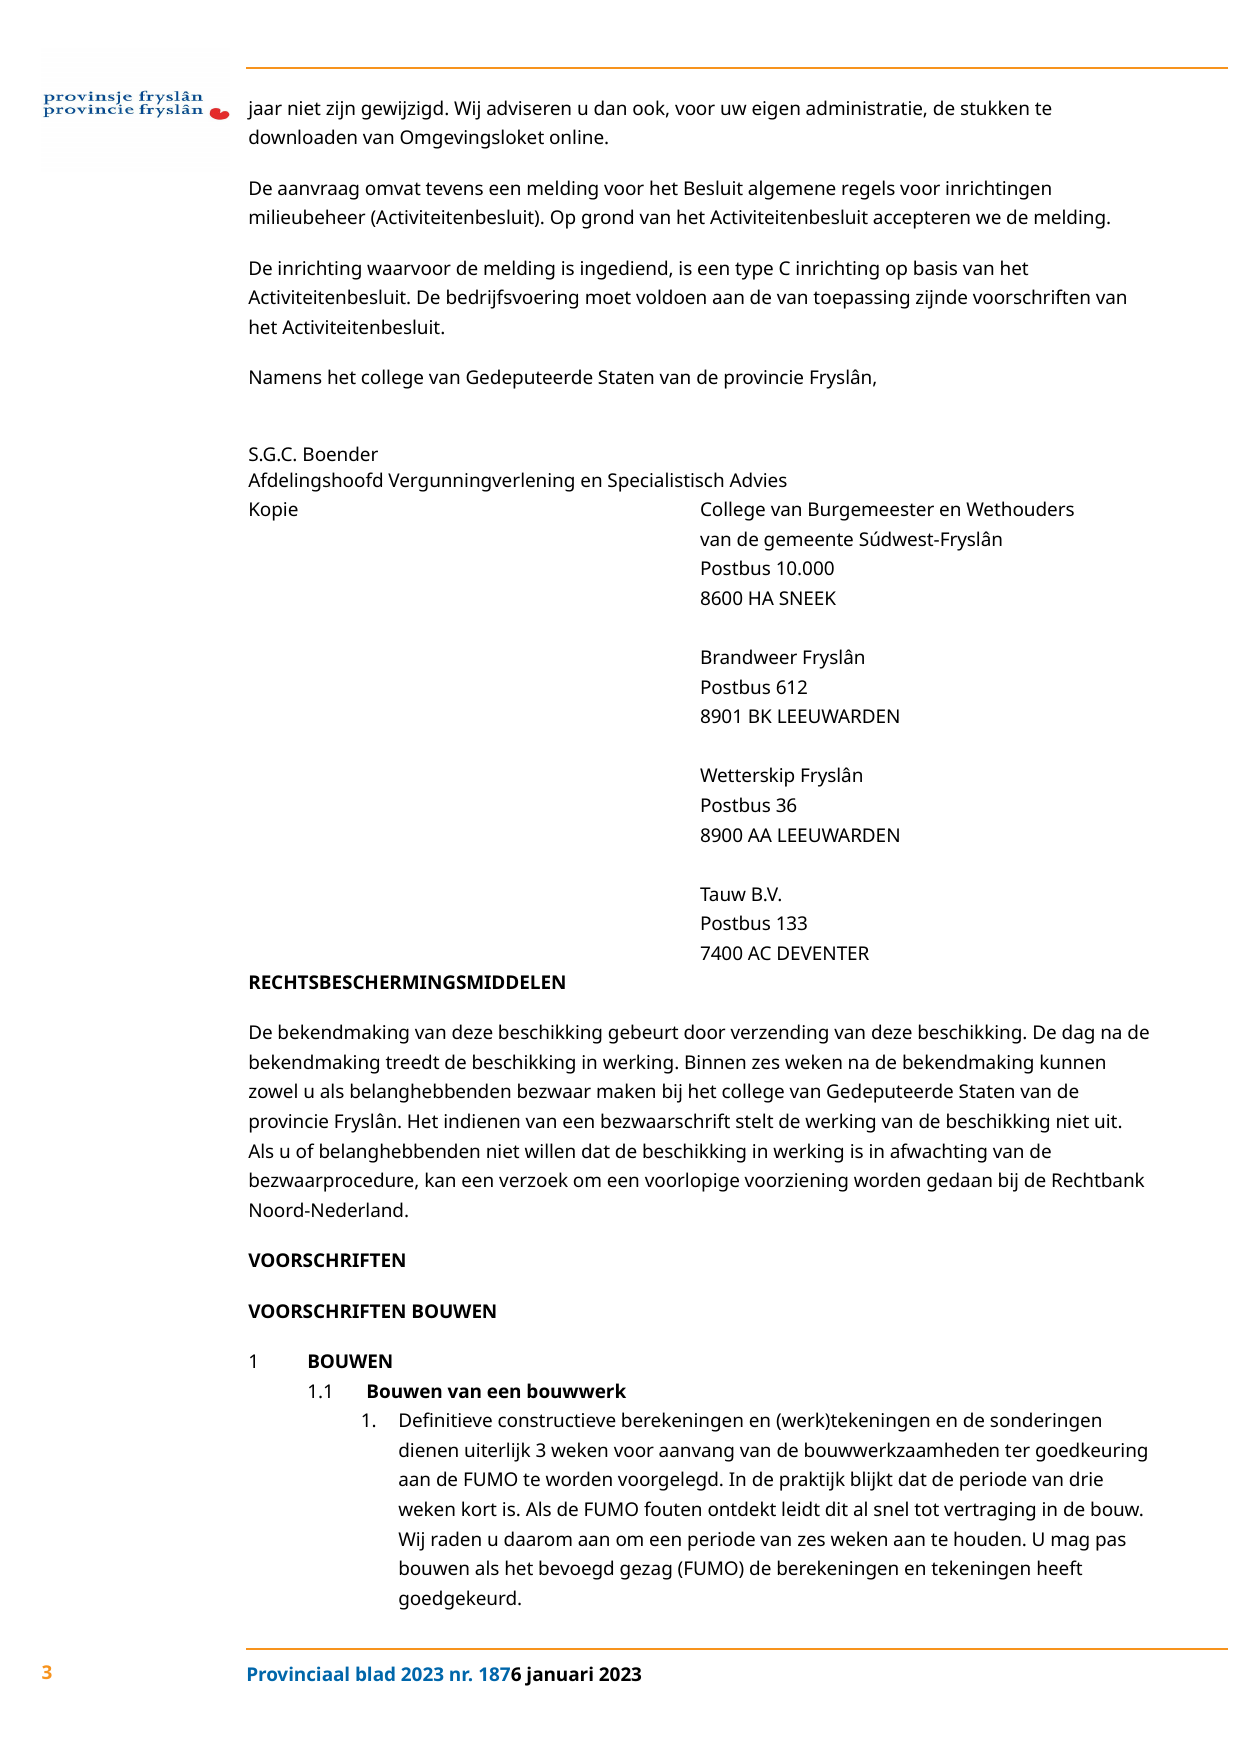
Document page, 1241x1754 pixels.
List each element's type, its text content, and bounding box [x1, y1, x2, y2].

table_cell [248, 416, 850, 442]
text De bekendmaking van deze beschikking gebeurt door verzending van deze beschikking. De dag na de bekendmaking treedt de beschikking in werking. Binnen zes weken na de bekendmaking kunnen zowel u als belanghebbenden bezwaar maken bij het college van Gedeputeerde Staten van de provincie Fryslân. Het indienen van een bezwaarschrift stelt de werking van de beschikking niet uit. Als u of belanghebbenden niet willen dat de beschikking in werking is in afwachting van de bezwaarprocedure, kan een verzoek om een voorlopige voorziening worden gedaan bij de Rechtbank Noord-Nederland. [248, 1019, 1152, 1223]
table_header College van Burgemeester en Wethouders van de gemeente Súdwest-Fryslân Postbus 10.000 8600 HA SNEEK Brandweer Fryslân Postbus 612 8901 BK LEEUWARDEN Wetterskip Fryslân Postbus 36 8900 AA LEEUWARDEN Tauw B.V. Postbus 133 7400 AC DEVENTER [700, 496, 1152, 966]
text De inrichting waarvoor de melding is ingediend, is een type C inrichting op basis van het Activiteitenbesluit. De bedrijfsvoering moet voldoen aan de van toepassing zijnde voorschriften van het Activiteitenbesluit. [248, 255, 1152, 340]
table_header Namens het college van Gedeputeerde Staten van de provincie Fryslân, [248, 365, 1152, 390]
text VOORSCHRIFTEN [248, 1247, 1152, 1273]
table_cell Afdelingshoofd Vergunningverlening en Specialistisch Advies [248, 468, 1152, 493]
list Bouwen van een bouwwerk [307, 1378, 1152, 1404]
table_cell S.G.C. Boender [248, 442, 850, 467]
list BOUWEN [248, 1348, 1152, 1374]
table_cell [850, 416, 1152, 442]
table_cell [850, 390, 1152, 416]
text jaar niet zijn gewijzigd. Wij adviseren u dan ook, voor uw eigen administratie, de stukken te downloaden van Omgevingsloket online. [248, 95, 1152, 150]
table_cell [850, 442, 1152, 467]
picture [41, 47, 231, 172]
table_cell [248, 390, 850, 416]
text De aanvraag omvat tevens een melding voor het Besluit algemene regels voor inrichtingen milieubeheer (Activiteitenbesluit). Op grond van het Activiteitenbesluit accepteren we de melding. [248, 175, 1152, 230]
table_header Kopie [248, 496, 700, 966]
text RECHTSBESCHERMINGSMIDDELEN [248, 969, 1152, 995]
list Definitieve constructieve berekeningen en (werk)tekeningen en de sonderingen dienen uiterlijk 3 weken voor aanvang van de bouwwerkzaamheden ter goedkeuring aan de FUMO te worden voorgelegd. In de praktijk blijkt dat de periode van drie weken kort is. Als de FUMO fouten ontdekt leidt dit al snel tot vertraging in de bouw. Wij raden u daarom aan om een periode van zes weken aan te houden. U mag pas bouwen als het bevoegd gezag (FUMO) de berekeningen en tekeningen heeft goedgekeurd. [361, 1407, 1152, 1611]
text VOORSCHRIFTEN BOUWEN [248, 1298, 1152, 1324]
